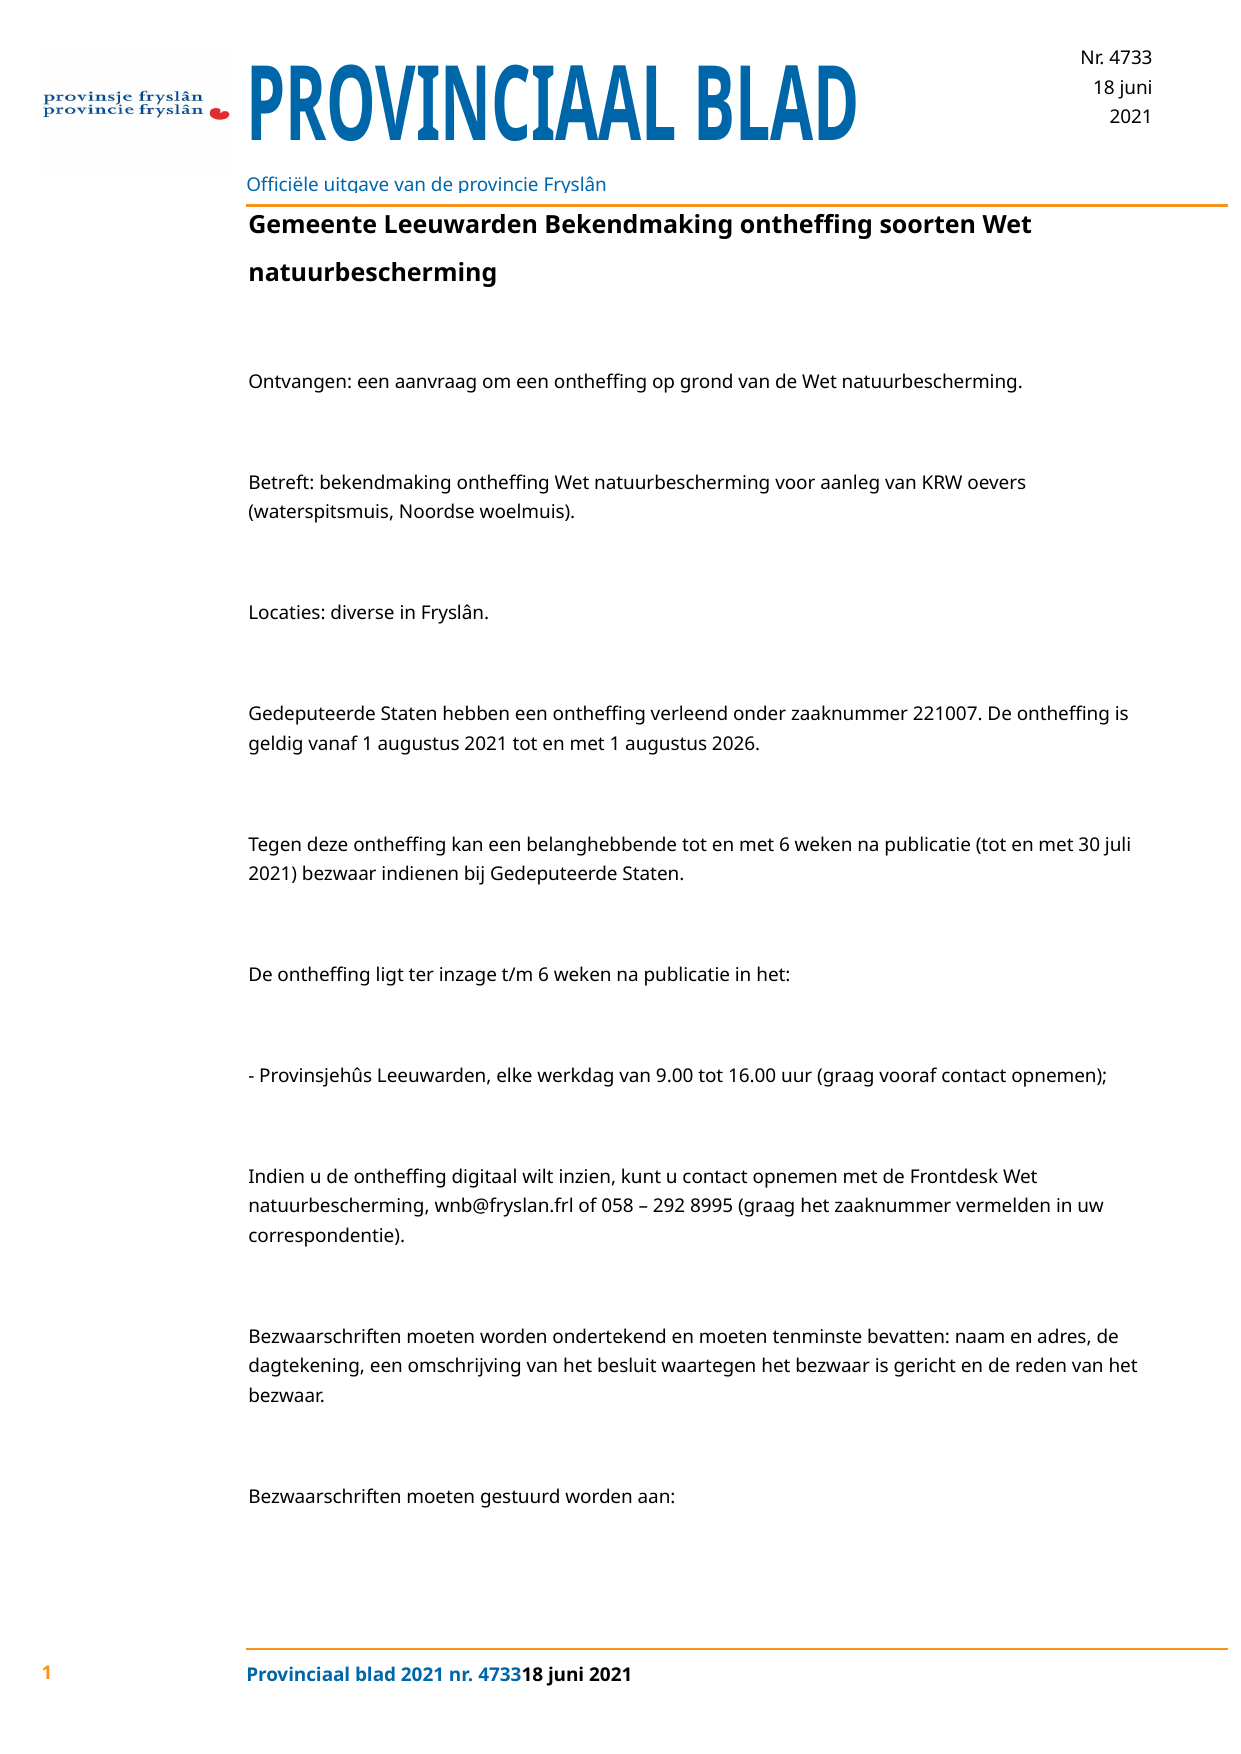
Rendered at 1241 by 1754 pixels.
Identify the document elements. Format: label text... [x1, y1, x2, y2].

text Betreft: bekendmaking ontheffing Wet natuurbescherming voor aanleg van KRW oevers (waterspitsmuis, Noordse woelmuis). [248, 469, 1152, 524]
text Locaties: diverse in Fryslân. [248, 599, 1152, 625]
picture [41, 47, 231, 172]
text Indien u de ontheffing digitaal wilt inzien, kunt u contact opnemen met de Frontdesk Wet natuurbescherming, wnb@fryslan.frl of 058 – 292 8995 (graag het zaaknummer vermelden in uw correspondentie). [248, 1163, 1152, 1248]
text Bezwaarschriften moeten worden ondertekend en moeten tenminste bevatten: naam en adres, de dagtekening, een omschrijving van het besluit waartegen het bezwaar is gericht en de reden van het bezwaar. [248, 1323, 1152, 1408]
text Gemeente Leeuwarden Bekendmaking ontheffing soorten Wet natuurbescherming [248, 207, 1152, 288]
text Tegen deze ontheffing kan een belanghebbende tot en met 6 weken na publicatie (tot en met 30 juli 2021) bezwaar indienen bij Gedeputeerde Staten. [248, 831, 1152, 886]
text - Provinsjehûs Leeuwarden, elke werkdag van 9.00 tot 16.00 uur (graag vooraf contact opnemen); [248, 1062, 1152, 1088]
text De ontheffing ligt ter inzage t/m 6 weken na publicatie in het: [248, 961, 1152, 987]
text Gedeputeerde Staten hebben een ontheffing verleend onder zaaknummer 221007. De ontheffing is geldig vanaf 1 augustus 2021 tot en met 1 augustus 2026. [248, 700, 1152, 756]
text Ontvangen: een aanvraag om een ontheffing op grond van de Wet natuurbescherming. [248, 368, 1152, 394]
text Bezwaarschriften moeten gestuurd worden aan: [248, 1483, 1152, 1509]
